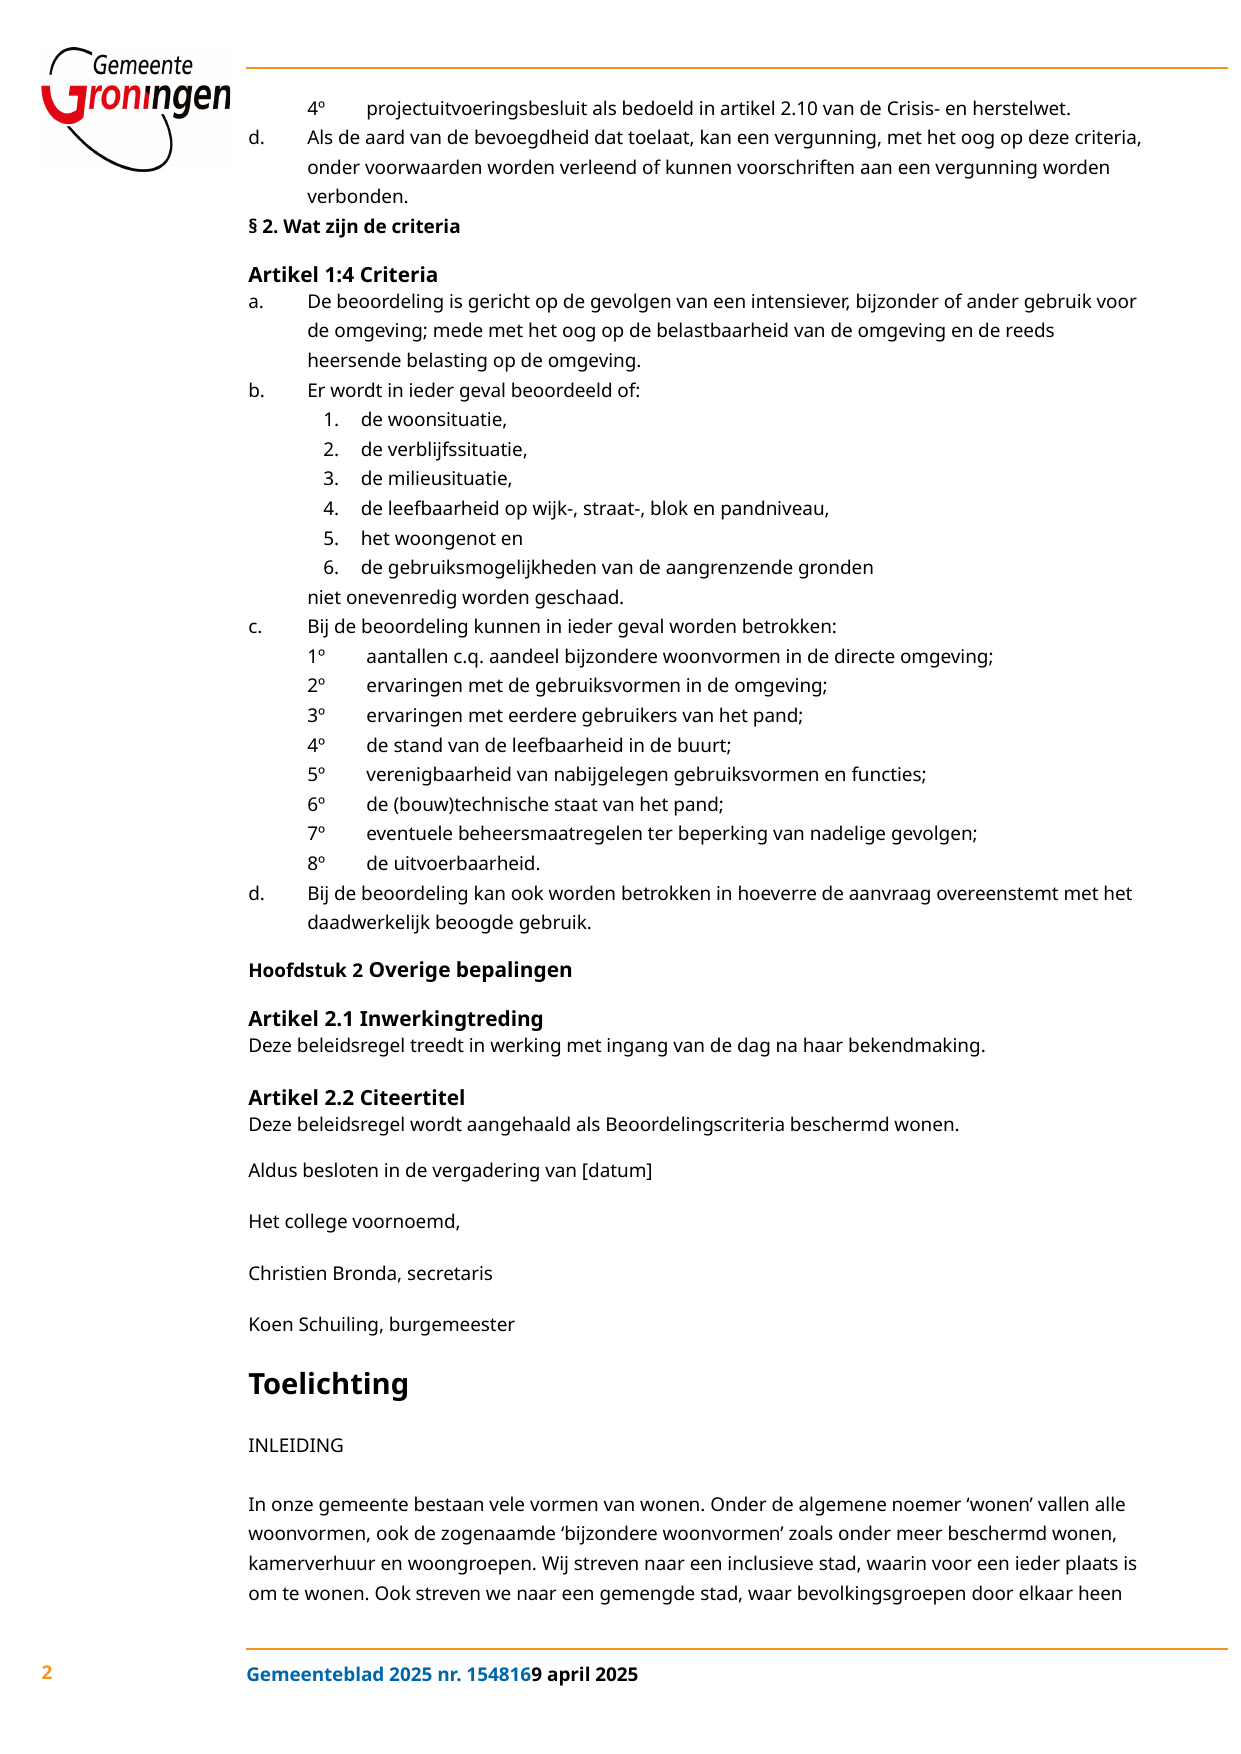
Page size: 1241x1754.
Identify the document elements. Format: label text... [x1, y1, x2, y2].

list Bij de beoordeling kan ook worden betrokken in hoeverre de aanvraag overeenstemt met het daadwerkelijk beoogde gebruik. [248, 880, 1152, 935]
list de leefbaarheid op wijk-, straat-, blok en pandniveau, [323, 495, 1152, 521]
text Aldus besloten in de vergadering van [datum] [248, 1157, 1152, 1183]
text Artikel 1:4 Criteria [248, 260, 1152, 288]
text INLEIDING [248, 1432, 1152, 1458]
list eventuele beheersmaatregelen ter beperking van nadelige gevolgen; [307, 821, 1152, 846]
text Hoofdstuk 2 Overige bepalingen [248, 955, 1152, 983]
text Deze beleidsregel treedt in werking met ingang van de dag na haar bekendmaking. [248, 1033, 1152, 1058]
text Artikel 2.1 Inwerkingtreding [248, 1004, 1152, 1033]
list de (bouw)technische staat van het pand; [307, 791, 1152, 817]
list niet onevenredig worden geschaad. [248, 584, 1152, 610]
list de woonsituatie, [323, 406, 1152, 432]
text In onze gemeente bestaan vele vormen van wonen. Onder de algemene noemer ‘wonen’ vallen alle woonvormen, ook de zogenaamde ‘bijzondere woonvormen’ zoals onder meer beschermd wonen, kamerverhuur en woongroepen. Wij streven naar een inclusieve stad, waarin voor een ieder plaats is om te wonen. Ook streven we naar een gemengde stad, waar bevolkingsgroepen door elkaar heen [248, 1491, 1152, 1606]
text Deze beleidsregel wordt aangehaald als Beoordelingscriteria beschermd wonen. [248, 1112, 1152, 1137]
text Toelichting [248, 1363, 1152, 1403]
list Als de aard van de bevoegdheid dat toelaat, kan een vergunning, met het oog op deze criteria, onder voorwaarden worden verleend of kunnen voorschriften aan een vergunning worden verbonden. [248, 124, 1152, 209]
list aantallen c.q. aandeel bijzondere woonvormen in de directe omgeving; [307, 643, 1152, 669]
list de gebruiksmogelijkheden van de aangrenzende gronden [323, 554, 1152, 580]
list De beoordeling is gericht op de gevolgen van een intensiever, bijzonder of ander gebruik voor de omgeving; mede met het oog op de belastbaarheid van de omgeving en de reeds heersende belasting op de omgeving. [248, 288, 1152, 373]
list het woongenot en [323, 525, 1152, 551]
picture [41, 47, 231, 172]
list projectuitvoeringsbesluit als bedoeld in artikel 2.10 van de Crisis- en herstelwet. [307, 95, 1152, 121]
list verenigbaarheid van nabijgelegen gebruiksvormen en functies; [307, 761, 1152, 787]
text § 2. Wat zijn de criteria [248, 213, 1152, 239]
text Christien Bronda, secretaris [248, 1260, 1152, 1286]
text Het college voornoemd, [248, 1209, 1152, 1234]
list de milieusituatie, [323, 466, 1152, 491]
text Artikel 2.2 Citeertitel [248, 1083, 1152, 1112]
text Koen Schuiling, burgemeester [248, 1312, 1152, 1337]
list Er wordt in ieder geval beoordeeld of: [248, 377, 1152, 403]
list de stand van de leefbaarheid in de buurt; [307, 732, 1152, 758]
list ervaringen met de gebruiksvormen in de omgeving; [307, 673, 1152, 698]
list ervaringen met eerdere gebruikers van het pand; [307, 702, 1152, 728]
list de uitvoerbaarheid. [307, 850, 1152, 876]
list de verblijfssituatie, [323, 436, 1152, 462]
list Bij de beoordeling kunnen in ieder geval worden betrokken: [248, 613, 1152, 639]
